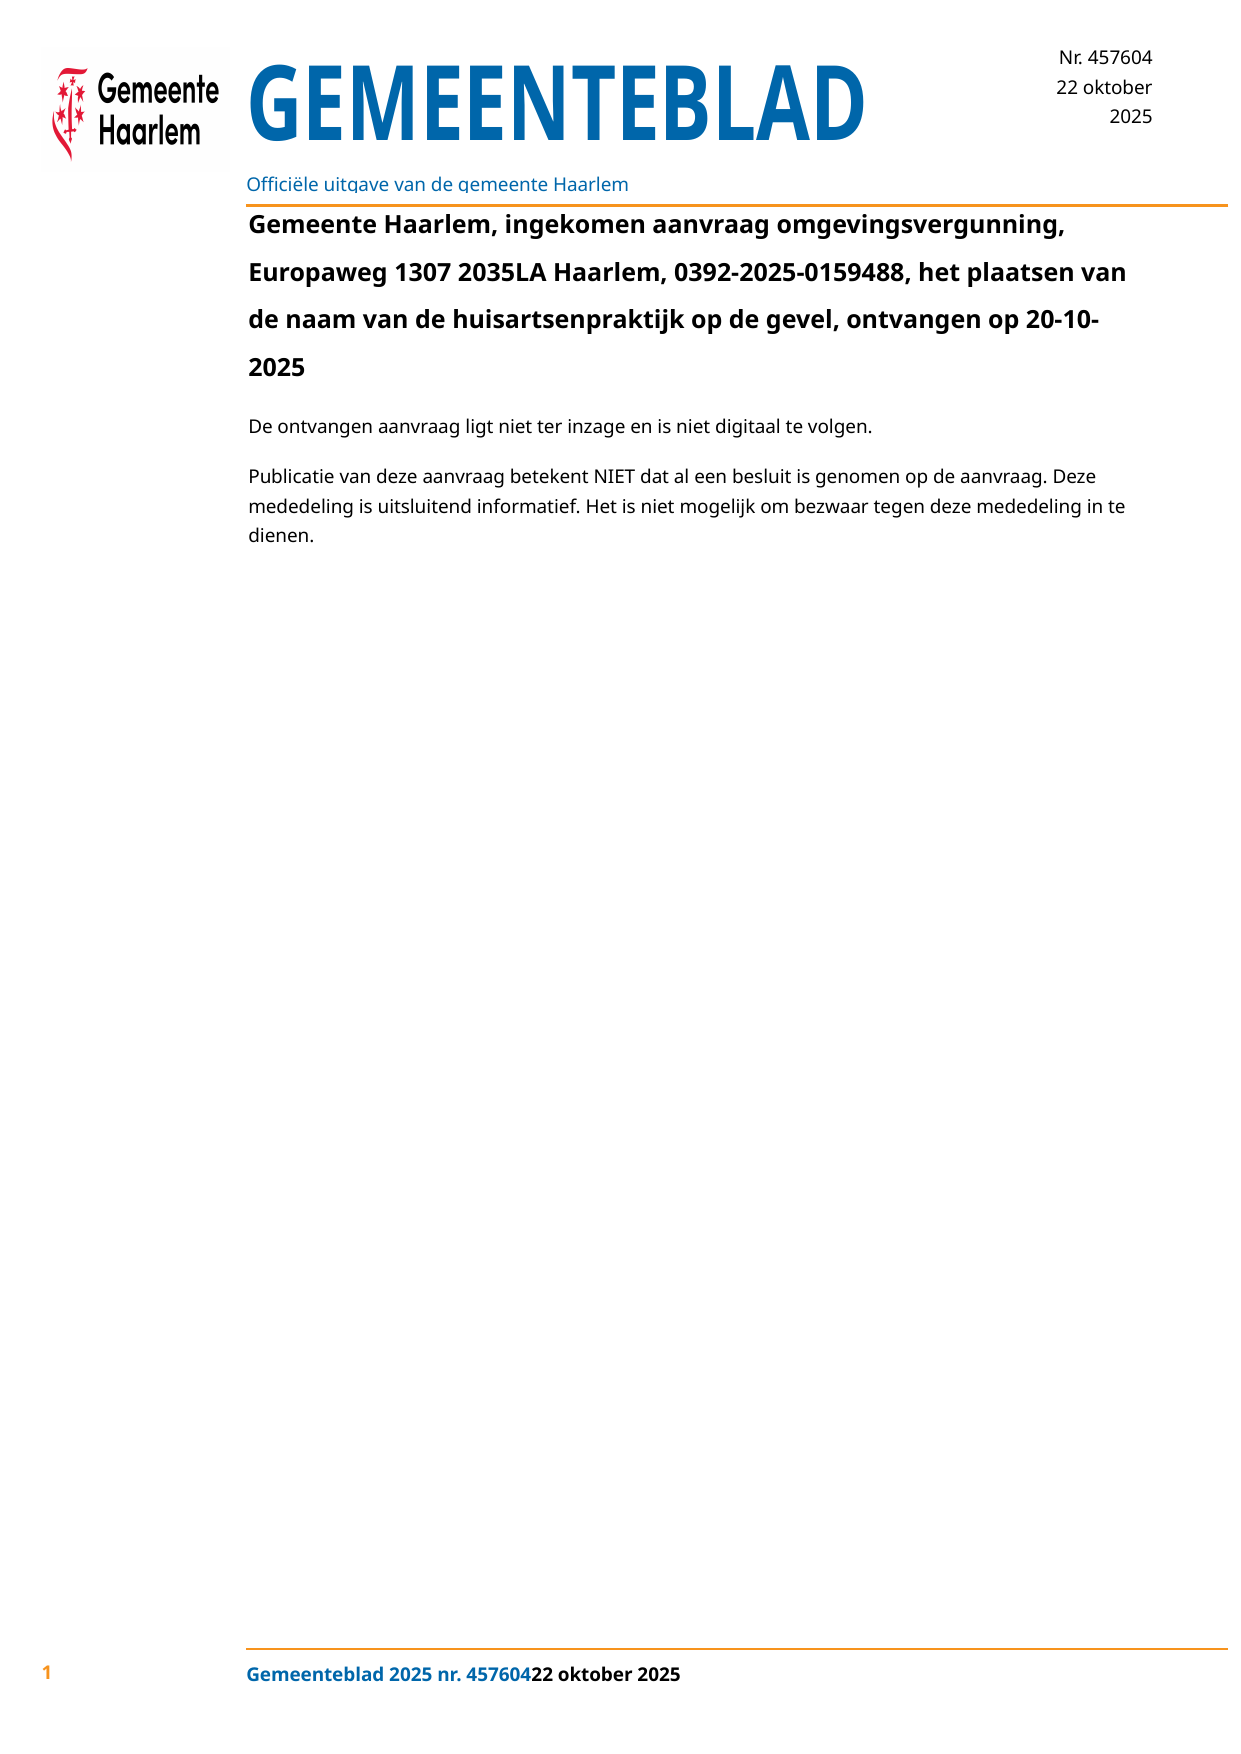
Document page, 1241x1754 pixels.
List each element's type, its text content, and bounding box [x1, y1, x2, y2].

text Gemeente Haarlem, ingekomen aanvraag omgevingsvergunning, Europaweg 1307 2035LA Haarlem, 0392-2025-0159488, het plaatsen van de naam van de huisartsenpraktijk op de gevel, ontvangen op 20-10-2025 [248, 207, 1152, 384]
text De ontvangen aanvraag ligt niet ter inzage en is niet digitaal te volgen. [248, 413, 1152, 439]
text Publicatie van deze aanvraag betekent NIET dat al een besluit is genomen op de aanvraag. Deze mededeling is uitsluitend informatief. Het is niet mogelijk om bezwaar tegen deze mededeling in te dienen. [248, 463, 1152, 548]
picture [41, 47, 231, 172]
